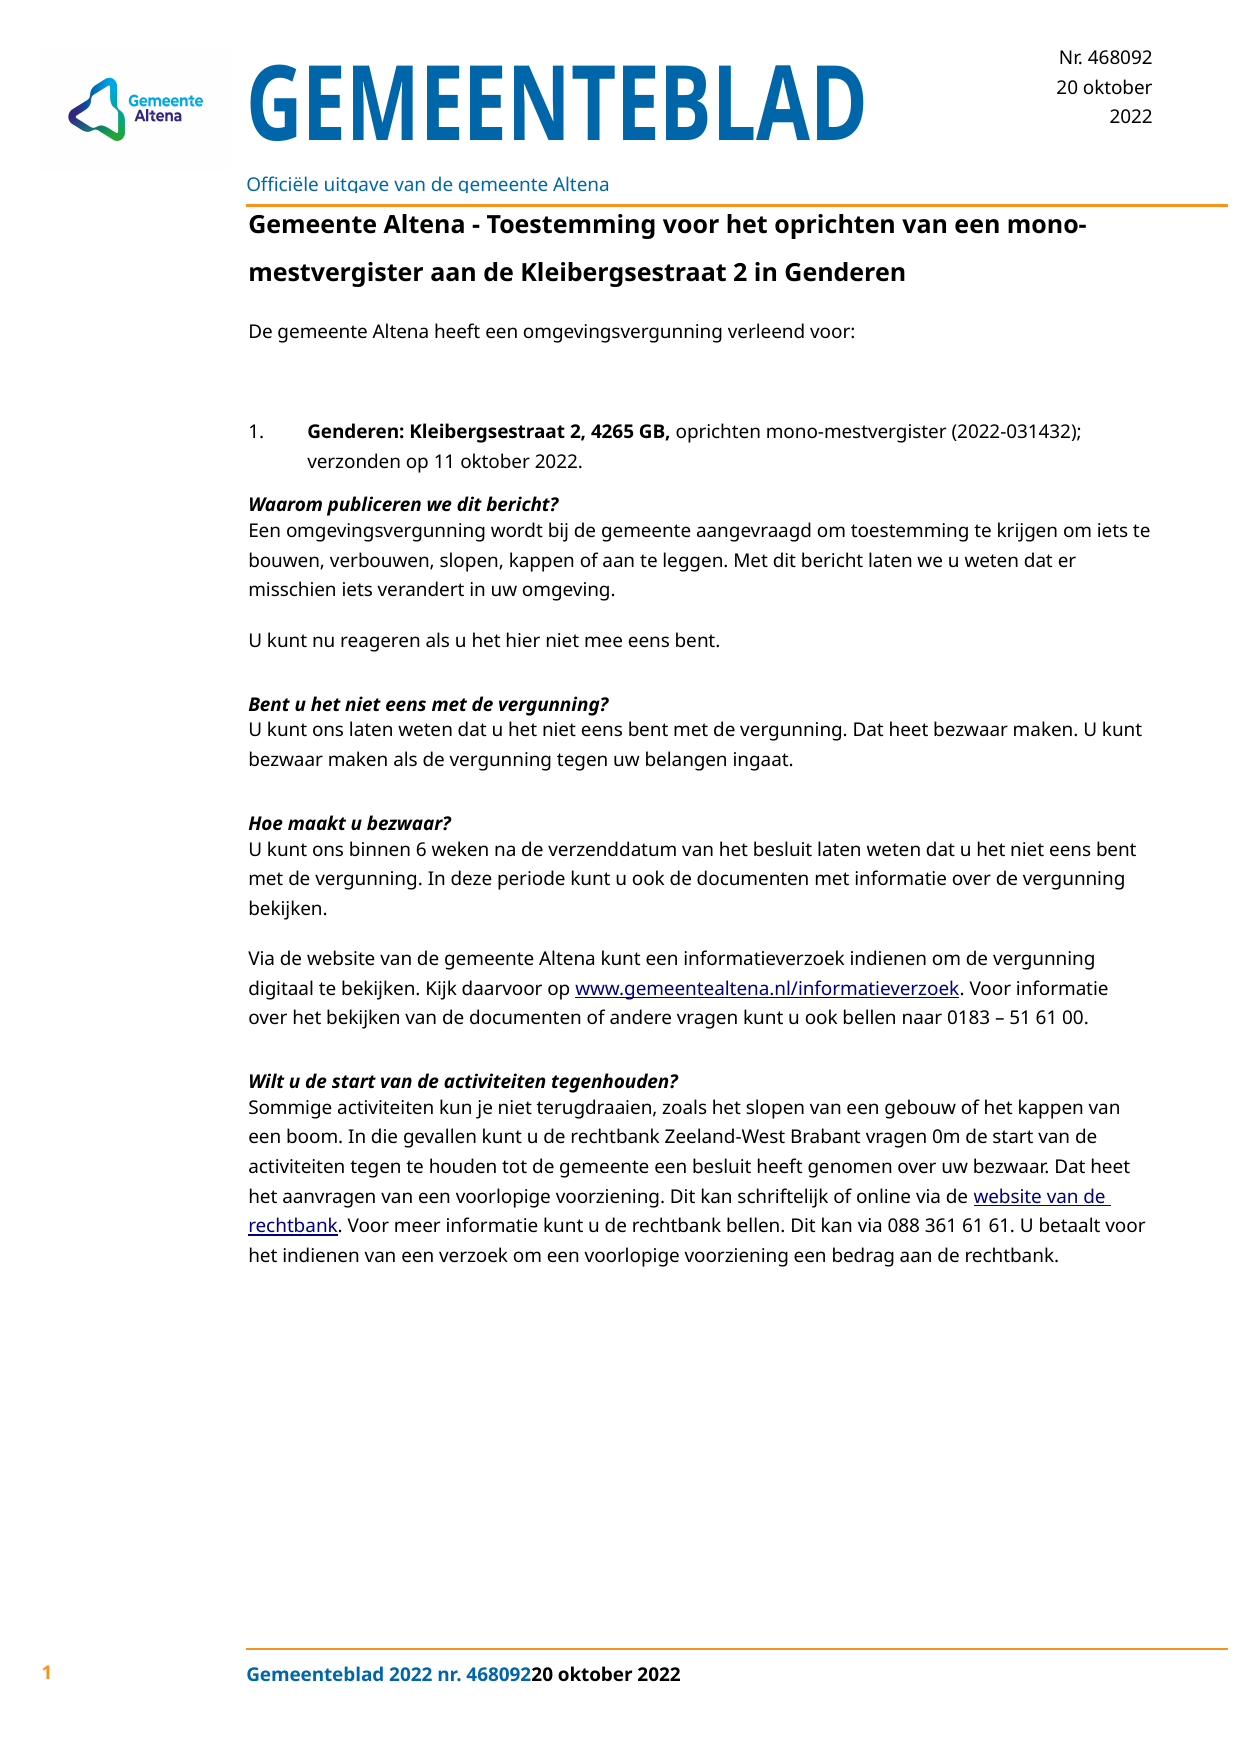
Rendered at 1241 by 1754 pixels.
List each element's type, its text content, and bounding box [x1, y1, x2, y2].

text U kunt ons laten weten dat u het niet eens bent met de vergunning. Dat heet bezwaar maken. U kunt bezwaar maken als de vergunning tegen uw belangen ingaat. [248, 716, 1152, 772]
text Gemeente Altena - Toestemming voor het oprichten van een mono-mestvergister aan de Kleibergsestraat 2 in Genderen [248, 207, 1152, 288]
list Genderen: Kleibergsestraat 2, 4265 GB, oprichten mono-mestvergister (2022-031432); verzonden op 11 oktober 2022. [248, 419, 1152, 474]
text Een omgevingsvergunning wordt bij de gemeente aangevraagd om toestemming te krijgen om iets te bouwen, verbouwen, slopen, kappen of aan te leggen. Met dit bericht laten we u weten dat er misschien iets verandert in uw omgeving. [248, 517, 1152, 602]
picture [41, 47, 231, 172]
text U kunt ons binnen 6 weken na de verzenddatum van het besluit laten weten dat u het niet eens bent met de vergunning. In deze periode kunt u ook de documenten met informatie over de vergunning bekijken. [248, 836, 1152, 921]
text Waarom publiceren we dit bericht? [248, 491, 1152, 517]
text Bent u het niet eens met de vergunning? [248, 691, 1152, 716]
text Wilt u de start van de activiteiten tegenhouden? [248, 1068, 1152, 1094]
text Sommige activiteiten kun je niet terugdraaien, zoals het slopen van een gebouw of het kappen van een boom. In die gevallen kunt u de rechtbank Zeeland-West Brabant vragen 0m de start van de activiteiten tegen te houden tot de gemeente een besluit heeft genomen over uw bezwaar. Dat heet het aanvragen van een voorlopige voorziening. Dit kan schriftelijk of online via de website van de rechtbank. Voor meer informatie kunt u de rechtbank bellen. Dit kan via 088 361 61 61. U betaalt voor het indienen van een verzoek om een voorlopige voorziening een bedrag aan de rechtbank. [248, 1094, 1152, 1268]
text Via de website van de gemeente Altena kunt een informatieverzoek indienen om de vergunning digitaal te bekijken. Kijk daarvoor op www.gemeentealtena.nl/informatieverzoek. Voor informatie over het bekijken van de documenten of andere vragen kunt u ook bellen naar 0183 – 51 61 00. [248, 945, 1152, 1030]
text Hoe maakt u bezwaar? [248, 810, 1152, 836]
text De gemeente Altena heeft een omgevingsvergunning verleend voor: [248, 318, 1152, 344]
text U kunt nu reageren als u het hier niet mee eens bent. [248, 627, 1152, 652]
